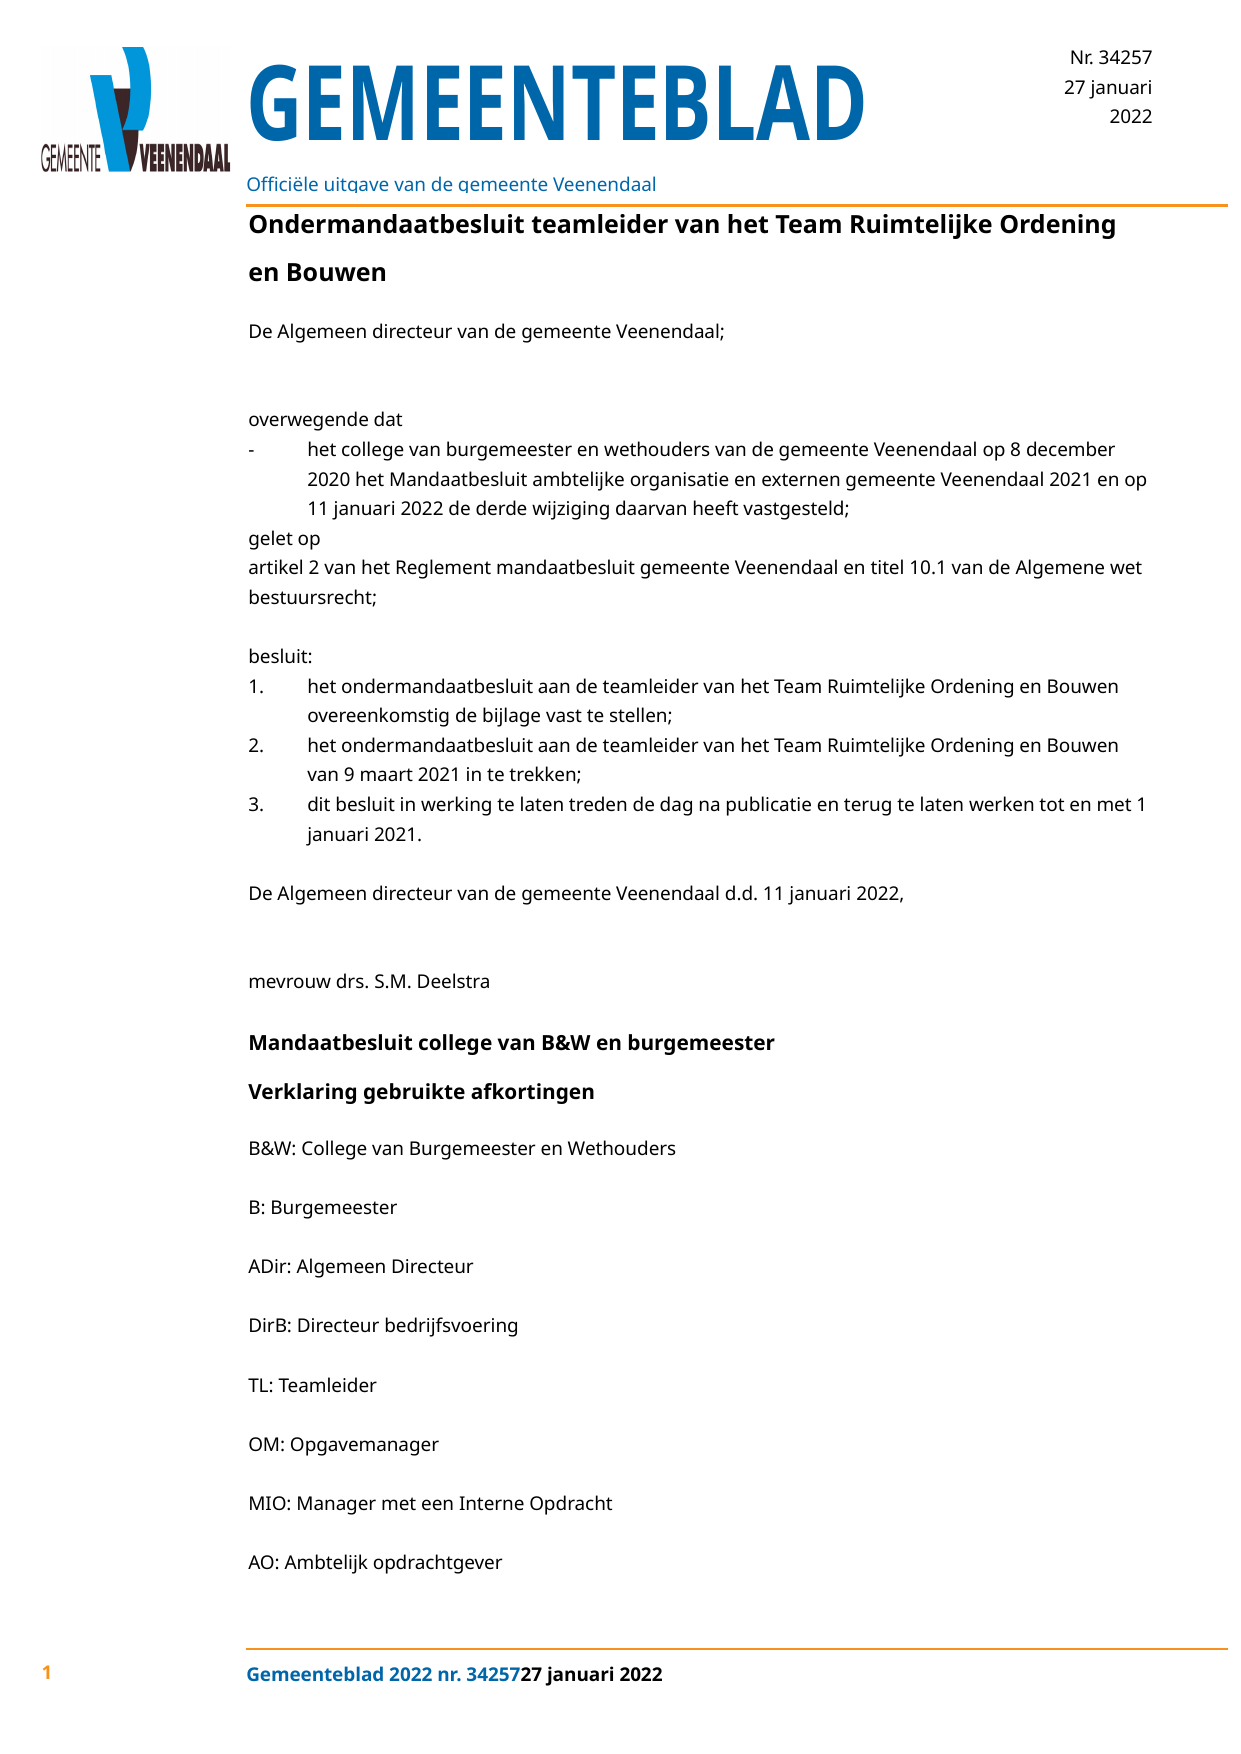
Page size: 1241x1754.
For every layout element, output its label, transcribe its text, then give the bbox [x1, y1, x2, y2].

list het ondermandaatbesluit aan de teamleider van het Team Ruimtelijke Ordening en Bouwen overeenkomstig de bijlage vast te stellen; [248, 673, 1152, 728]
text artikel 2 van het Reglement mandaatbesluit gemeente Veenendaal en titel 10.1 van de Algemene wet bestuursrecht; [248, 554, 1152, 610]
text Mandaatbesluit college van B&W en burgemeester [248, 1028, 1152, 1056]
text mevrouw drs. S.M. Deelstra [248, 969, 1152, 994]
list het college van burgemeester en wethouders van de gemeente Veenendaal op 8 december 2020 het Mandaatbesluit ambtelijke organisatie en externen gemeente Veenendaal 2021 en op 11 januari 2022 de derde wijziging daarvan heeft vastgesteld; [248, 436, 1152, 521]
picture [41, 47, 130, 172]
text TL: Teamleider [248, 1372, 1152, 1398]
list dit besluit in werking te laten treden de dag na publicatie en terug te laten werken tot en met 1 januari 2021. [248, 791, 1152, 847]
text De Algemeen directeur van de gemeente Veenendaal d.d. 11 januari 2022, [248, 880, 1152, 906]
text besluit: [248, 643, 1152, 669]
text MIO: Manager met een Interne Opdracht [248, 1490, 1152, 1516]
text OM: Opgavemanager [248, 1431, 1152, 1457]
list het ondermandaatbesluit aan de teamleider van het Team Ruimtelijke Ordening en Bouwen van 9 maart 2021 in te trekken; [248, 732, 1152, 787]
text ADir: Algemeen Directeur [248, 1253, 1152, 1279]
text Ondermandaatbesluit teamleider van het Team Ruimtelijke Ordening en Bouwen [248, 207, 1152, 288]
text DirB: Directeur bedrijfsvoering [248, 1313, 1152, 1338]
text De Algemeen directeur van de gemeente Veenendaal; [248, 318, 1152, 344]
picture [123, 47, 231, 172]
text Verklaring gebruikte afkortingen [248, 1077, 1152, 1106]
text gelet op [248, 525, 1152, 551]
text B&W: College van Burgemeester en Wethouders [248, 1135, 1152, 1161]
text overwegende dat [248, 407, 1152, 432]
text AO: Ambtelijk opdrachtgever [248, 1549, 1152, 1575]
text B: Burgemeester [248, 1194, 1152, 1220]
